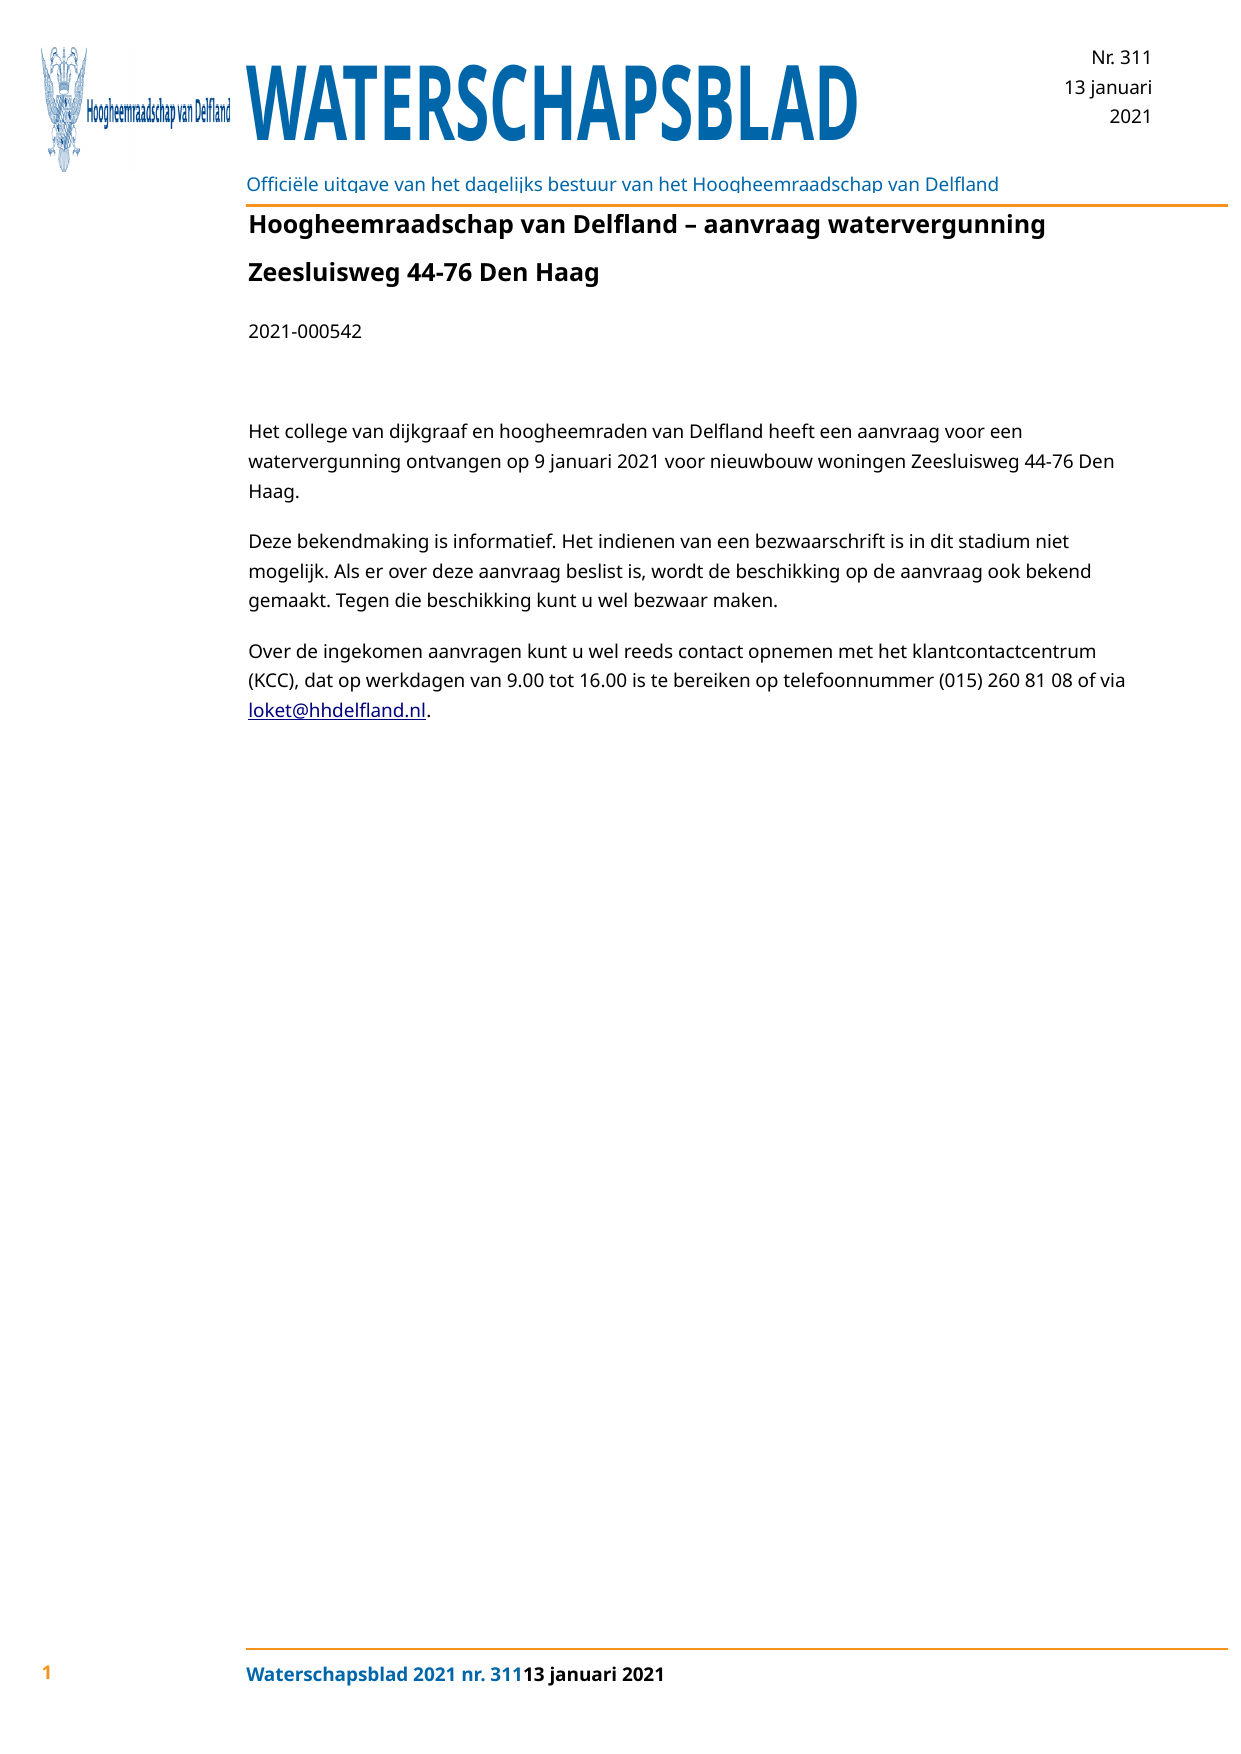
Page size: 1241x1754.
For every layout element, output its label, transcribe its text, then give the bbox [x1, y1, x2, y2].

text Over de ingekomen aanvragen kunt u wel reeds contact opnemen met het klantcontactcentrum (KCC), dat op werkdagen van 9.00 tot 16.00 is te bereiken op telefoonnummer (015) 260 81 08 of via loket@hhdelfland.nl. [248, 638, 1152, 723]
picture [41, 47, 231, 172]
text Hoogheemraadschap van Delfland – aanvraag watervergunning Zeesluisweg 44-76 Den Haag [248, 207, 1152, 288]
text Deze bekendmaking is informatief. Het indienen van een bezwaarschrift is in dit stadium niet mogelijk. Als er over deze aanvraag beslist is, wordt de beschikking op de aanvraag ook bekend gemaakt. Tegen die beschikking kunt u wel bezwaar maken. [248, 528, 1152, 613]
text 2021-000542 [248, 318, 1152, 344]
text Het college van dijkgraaf en hoogheemraden van Delfland heeft een aanvraag voor een watervergunning ontvangen op 9 januari 2021 voor nieuwbouw woningen Zeesluisweg 44-76 Den Haag. [248, 419, 1152, 504]
